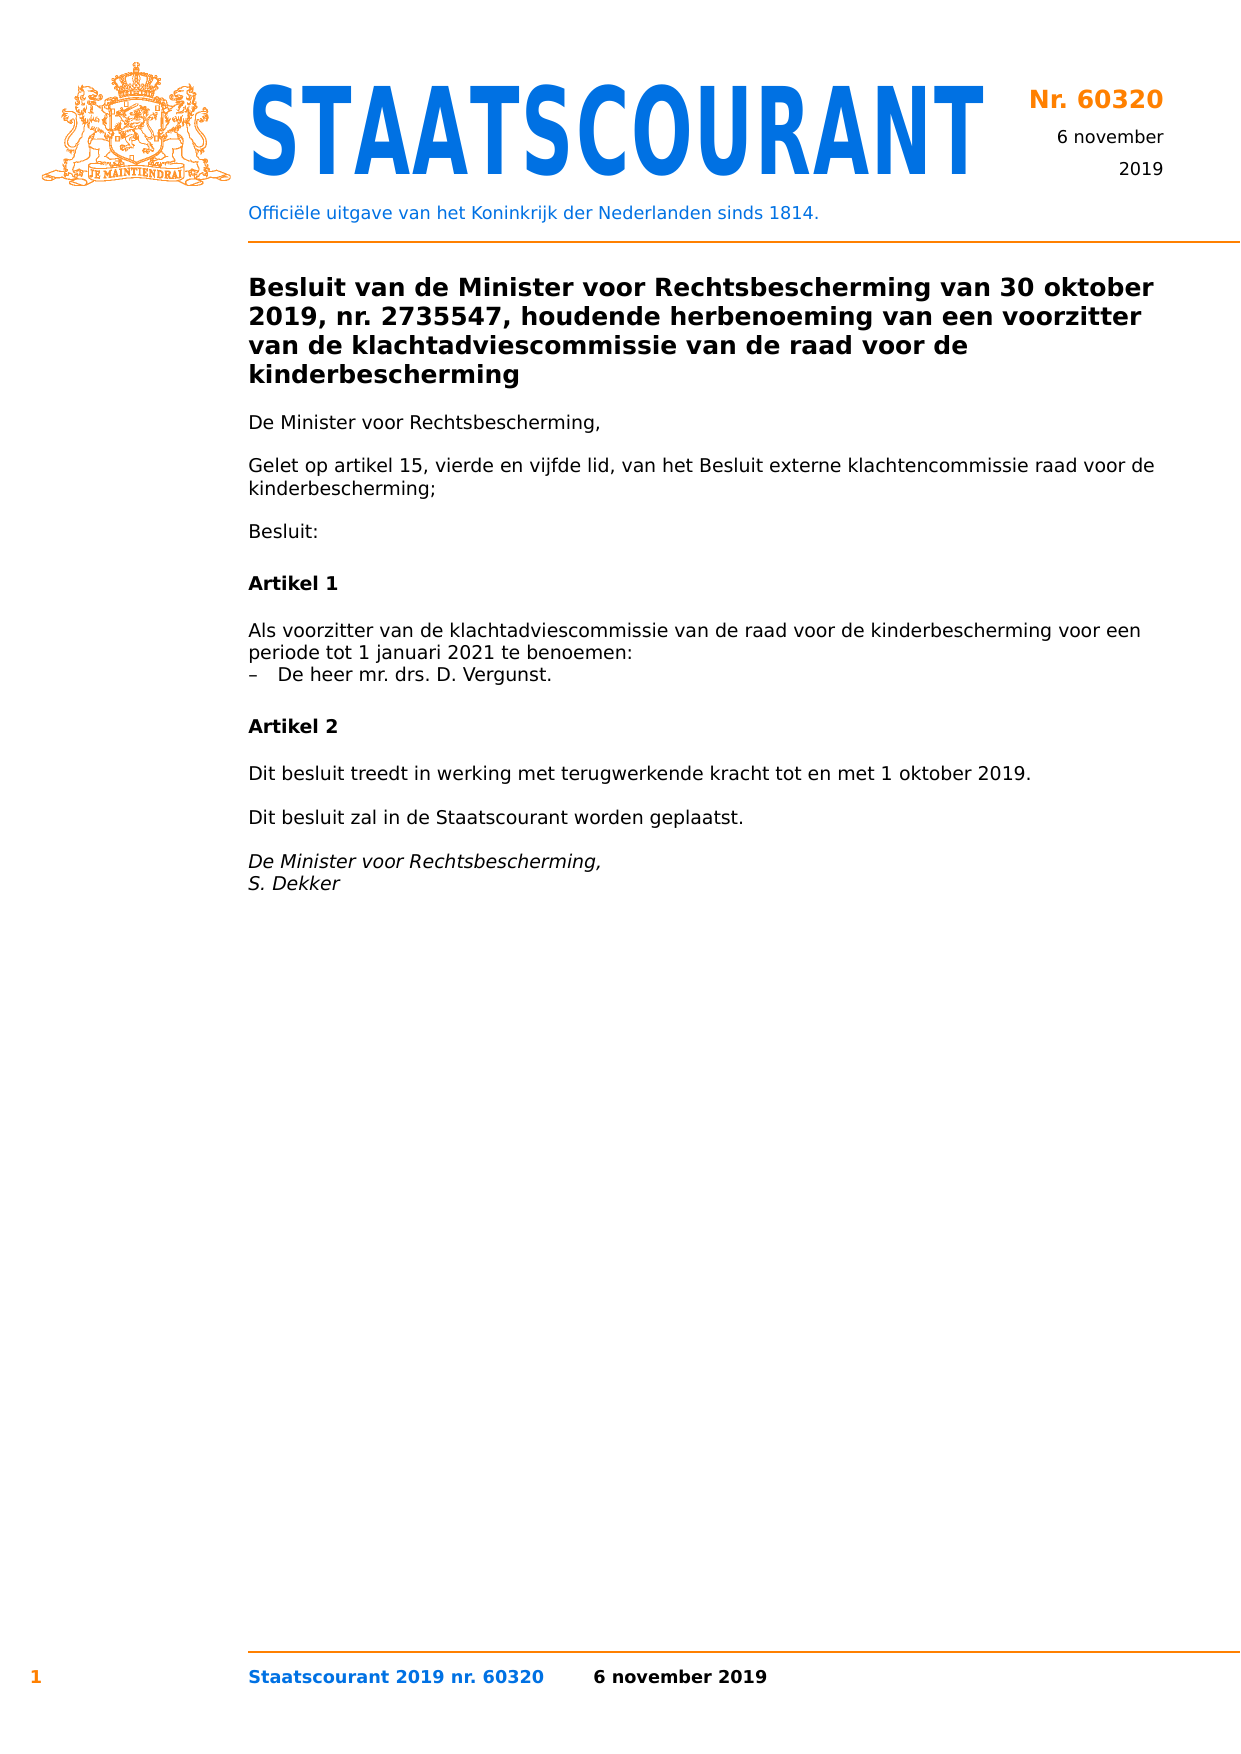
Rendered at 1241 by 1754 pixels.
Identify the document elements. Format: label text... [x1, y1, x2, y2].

table_header [25, 62, 248, 241]
subtitle Besluit van de Minister voor Rechtsbescherming van 30 oktober 2019, nr. 2735547, houdende herbenoeming van een voorzitter van de klachtadviescommissie van de raad voor de kinderbescherming [248, 273, 1163, 390]
text De Minister voor Rechtsbescherming, S. Dekker [248, 851, 1163, 895]
table_header Nr. 60320 [998, 62, 1240, 121]
table_cell Officiële uitgave van het Koninkrijk der Nederlanden sinds 1814. [248, 203, 1240, 241]
text Besluit: [248, 521, 1163, 543]
picture [41, 62, 231, 186]
text Gelet op artikel 15, vierde en vijfde lid, van het Besluit externe klachtencommissie raad voor de kinderbescherming; [248, 455, 1163, 499]
subtitle Artikel 2 [248, 716, 1163, 738]
text Als voorzitter van de klachtadviescommissie van de raad voor de kinderbescherming voor een periode tot 1 januari 2021 te benoemen: [248, 620, 1163, 664]
text Dit besluit treedt in werking met terugwerkende kracht tot en met 1 oktober 2019. [248, 763, 1163, 785]
text Dit besluit zal in de Staatscourant worden geplaatst. [248, 807, 1163, 829]
text De Minister voor Rechtsbescherming, [248, 412, 1163, 433]
text – De heer mr. drs. D. Vergunst. [248, 664, 1163, 686]
table_header STAATSCOURANT [248, 62, 998, 203]
subtitle Artikel 1 [248, 573, 1163, 595]
table_cell 6 november [998, 121, 1240, 153]
table_cell 2019 [998, 153, 1240, 203]
